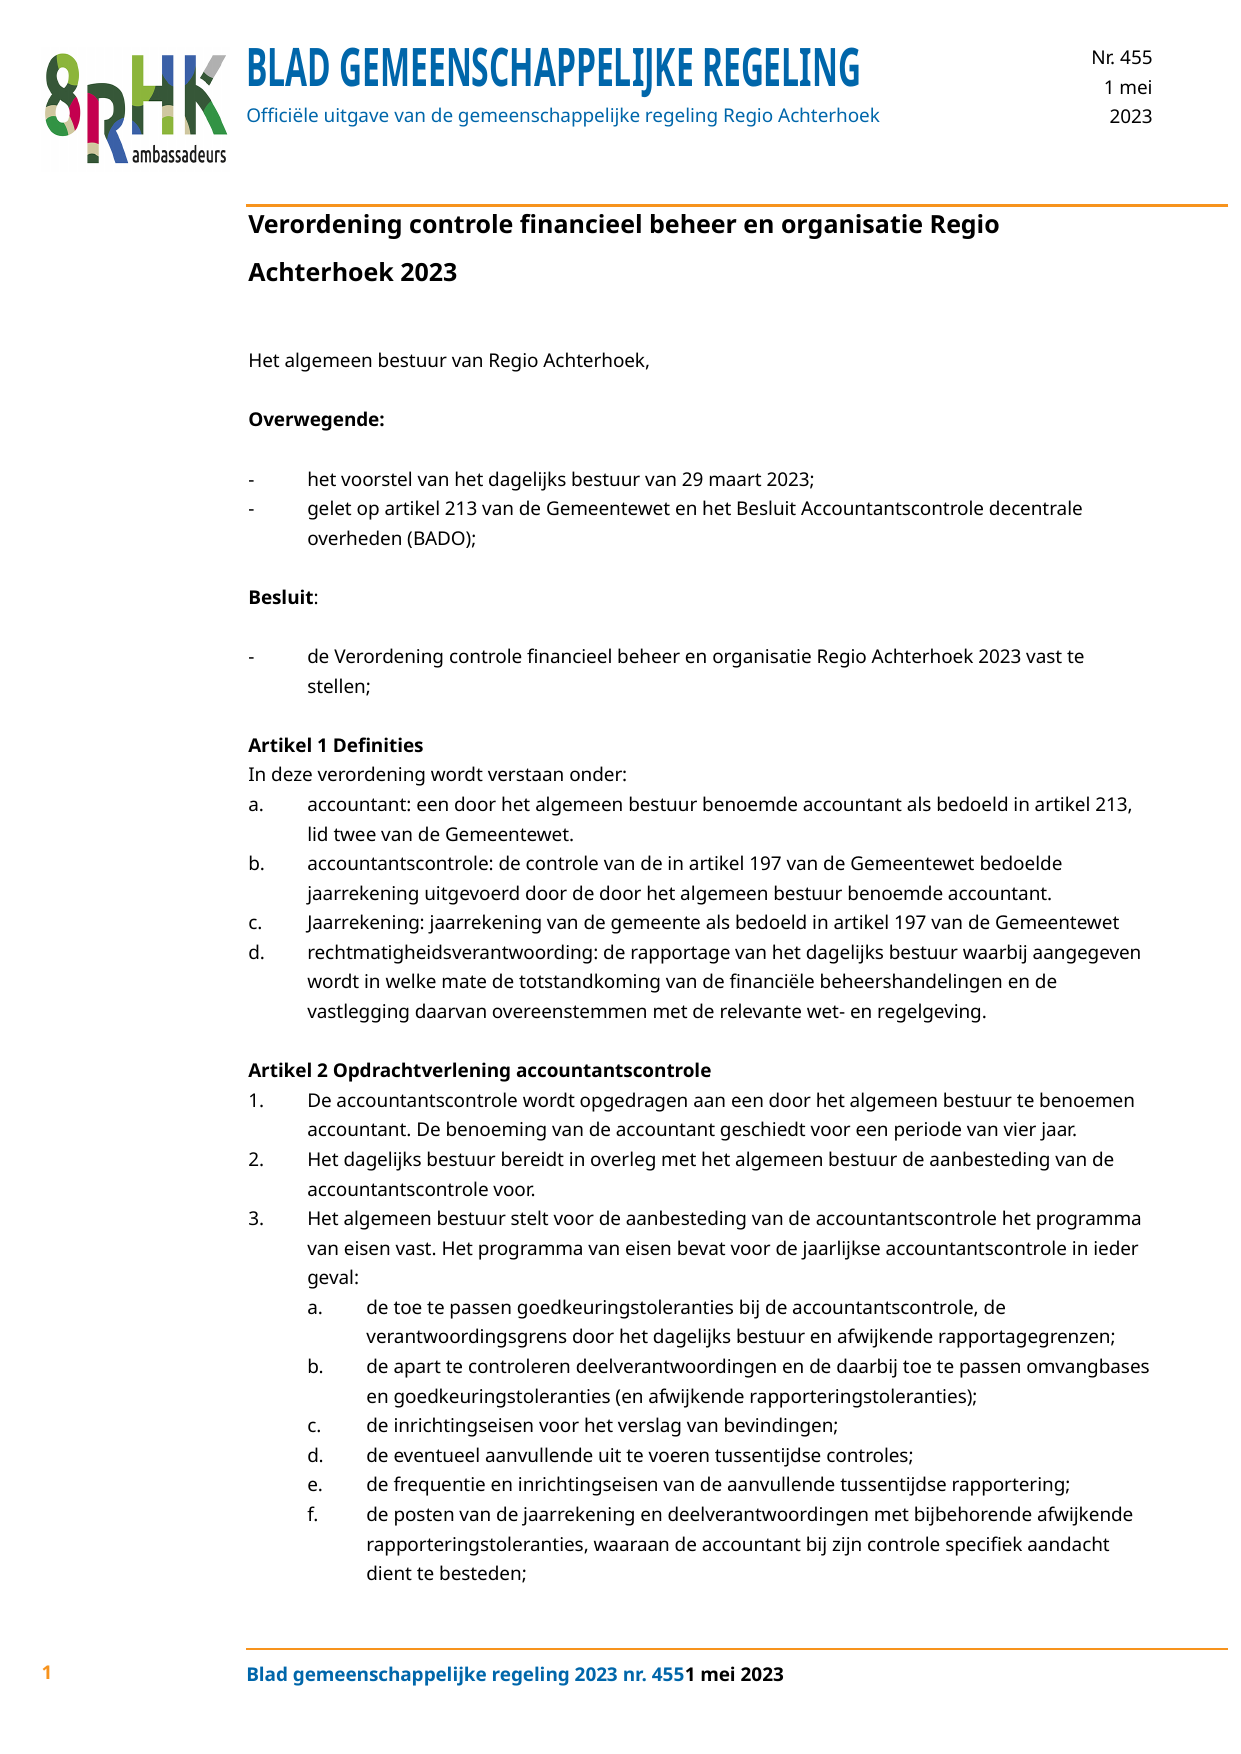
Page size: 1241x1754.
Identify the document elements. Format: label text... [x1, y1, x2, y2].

list De accountantscontrole wordt opgedragen aan een door het algemeen bestuur te benoemen accountant. De benoeming van de accountant geschiedt voor een periode van vier jaar. [248, 1087, 1152, 1142]
list rechtmatigheidsverantwoording: de rapportage van het dagelijks bestuur waarbij aangegeven wordt in welke mate de totstandkoming van de financiële beheershandelingen en de vastlegging daarvan overeenstemmen met de relevante wet- en regelgeving. [248, 939, 1152, 1024]
list de Verordening controle financieel beheer en organisatie Regio Achterhoek 2023 vast te stellen; [248, 643, 1152, 699]
list accountant: een door het algemeen bestuur benoemde accountant als bedoeld in artikel 213, lid twee van de Gemeentewet. [248, 791, 1152, 847]
list Jaarrekening: jaarrekening van de gemeente als bedoeld in artikel 197 van de Gemeentewet [248, 909, 1152, 935]
text Artikel 2 Opdrachtverlening accountantscontrole [248, 1057, 1152, 1083]
list gelet op artikel 213 van de Gemeentewet en het Besluit Accountantscontrole decentrale overheden (BADO); [248, 495, 1152, 551]
list de posten van de jaarrekening en deelverantwoordingen met bijbehorende afwijkende rapporteringstoleranties, waaraan de accountant bij zijn controle specifiek aandacht dient te besteden; [307, 1501, 1152, 1586]
list de inrichtingseisen voor het verslag van bevindingen; [307, 1412, 1152, 1438]
list accountantscontrole: de controle van de in artikel 197 van de Gemeentewet bedoelde jaarrekening uitgevoerd door de door het algemeen bestuur benoemde accountant. [248, 850, 1152, 906]
list Het dagelijks bestuur bereidt in overleg met het algemeen bestuur de aanbesteding van de accountantscontrole voor. [248, 1146, 1152, 1202]
list de apart te controleren deelverantwoordingen en de daarbij toe te passen omvangbases en goedkeuringstoleranties (en afwijkende rapporteringstoleranties); [307, 1353, 1152, 1409]
list het voorstel van het dagelijks bestuur van 29 maart 2023; [248, 466, 1152, 492]
text Verordening controle financieel beheer en organisatie Regio Achterhoek 2023 [248, 207, 1152, 288]
picture [41, 47, 231, 172]
text Het algemeen bestuur van Regio Achterhoek, [248, 347, 1152, 373]
list de toe te passen goedkeuringstoleranties bij de accountantscontrole, de verantwoordingsgrens door het dagelijks bestuur en afwijkende rapportagegrenzen; [307, 1294, 1152, 1349]
list de eventueel aanvullende uit te voeren tussentijdse controles; [307, 1442, 1152, 1468]
text Artikel 1 Definities [248, 732, 1152, 758]
text Besluit: [248, 584, 1152, 610]
text Overwegende: [248, 407, 1152, 432]
text In deze verordening wordt verstaan onder: [248, 762, 1152, 787]
list Het algemeen bestuur stelt voor de aanbesteding van de accountantscontrole het programma van eisen vast. Het programma van eisen bevat voor de jaarlijkse accountantscontrole in ieder geval: [248, 1205, 1152, 1290]
list de frequentie en inrichtingseisen van de aanvullende tussentijdse rapportering; [307, 1472, 1152, 1497]
